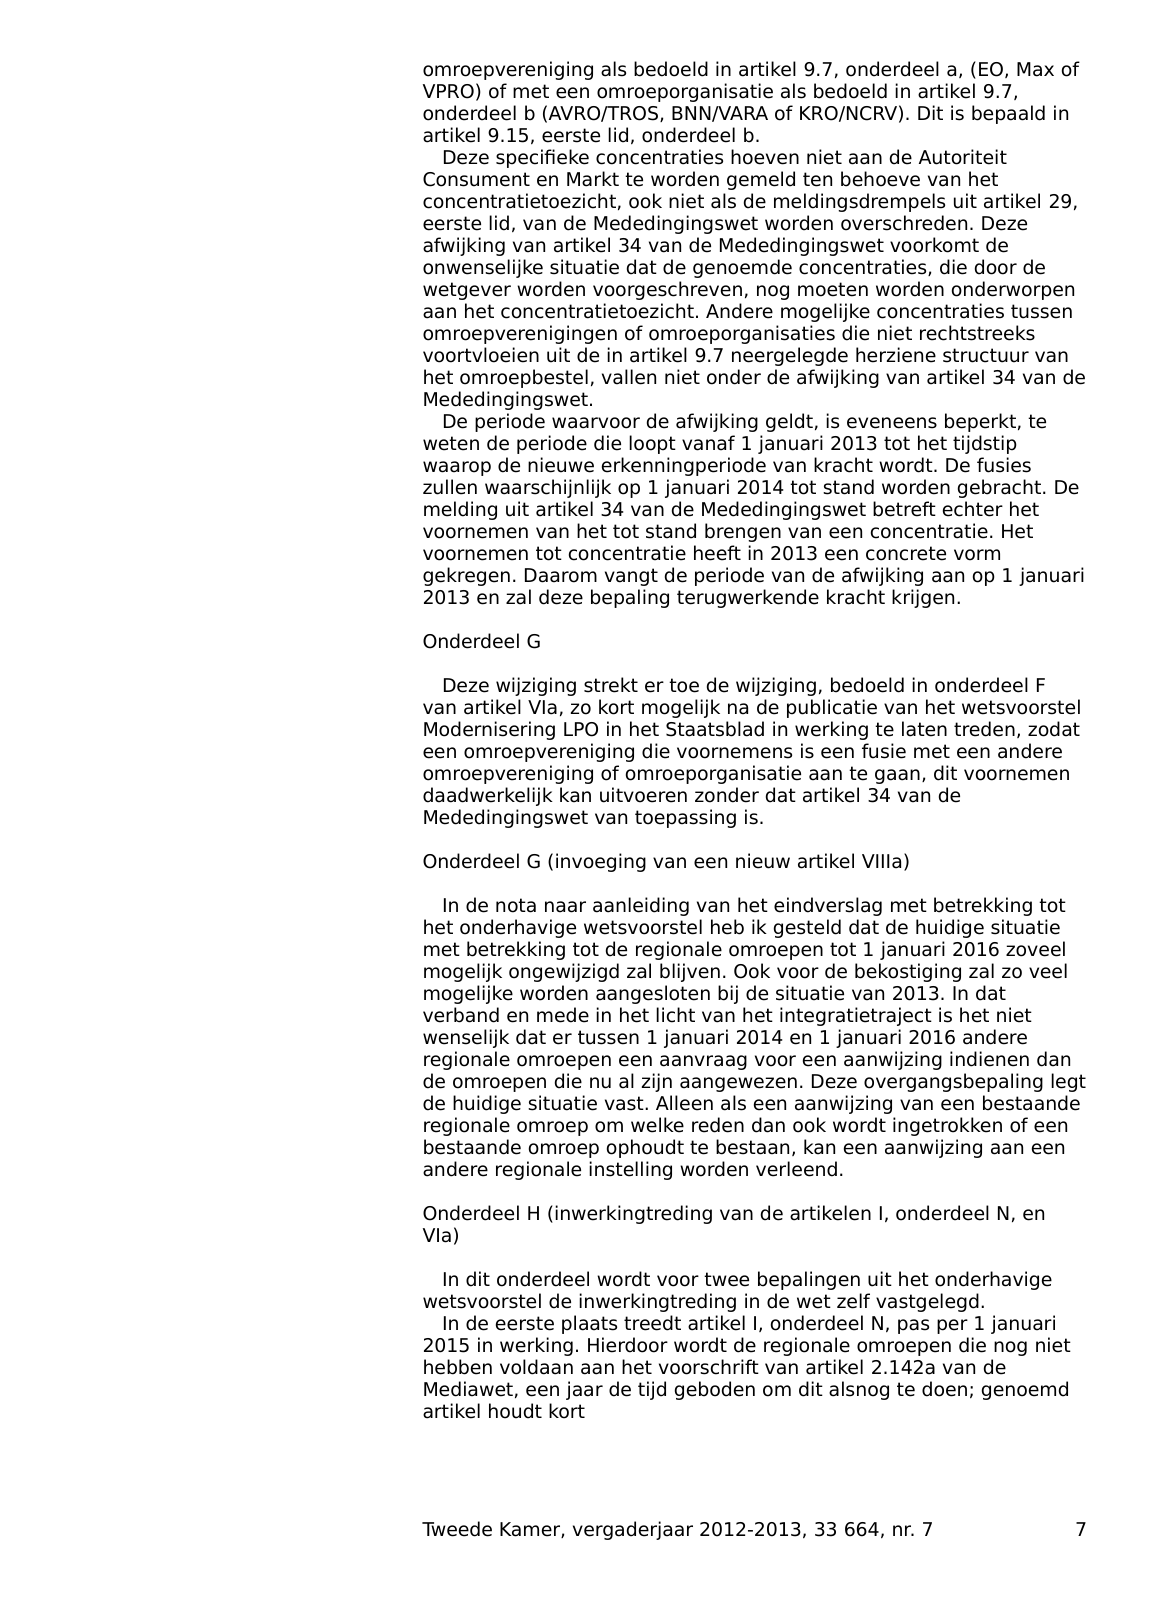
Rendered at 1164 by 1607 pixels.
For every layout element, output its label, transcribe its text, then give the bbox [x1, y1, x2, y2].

text omroepvereniging als bedoeld in artikel 9.7, onderdeel a, (EO, Max of VPRO) of met een omroeporganisatie als bedoeld in artikel 9.7, onderdeel b (AVRO/TROS, BNN/VARA of KRO/NCRV). Dit is bepaald in artikel 9.15, eerste lid, onderdeel b. [422, 59, 1087, 147]
text In de nota naar aanleiding van het eindverslag met betrekking tot het onderhavige wetsvoorstel heb ik gesteld dat de huidige situatie met betrekking tot de regionale omroepen tot 1 januari 2016 zoveel mogelijk ongewijzigd zal blijven. Ook voor de bekostiging zal zo veel mogelijke worden aangesloten bij de situatie van 2013. In dat verband en mede in het licht van het integratietraject is het niet wenselijk dat er tussen 1 januari 2014 en 1 januari 2016 andere regionale omroepen een aanvraag voor een aanwijzing indienen dan de omroepen die nu al zijn aangewezen. Deze overgangsbepaling legt de huidige situatie vast. Alleen als een aanwijzing van een bestaande regionale omroep om welke reden dan ook wordt ingetrokken of een bestaande omroep ophoudt te bestaan, kan een aanwijzing aan een andere regionale instelling worden verleend. [422, 895, 1087, 1181]
subtitle Onderdeel H (inwerkingtreding van de artikelen I, onderdeel N, en VIa) [422, 1203, 1087, 1247]
text De periode waarvoor de afwijking geldt, is eveneens beperkt, te weten de periode die loopt vanaf 1 januari 2013 tot het tijdstip waarop de nieuwe erkenningperiode van kracht wordt. De fusies zullen waarschijnlijk op 1 januari 2014 tot stand worden gebracht. De melding uit artikel 34 van de Mededingingswet betreft echter het voornemen van het tot stand brengen van een concentratie. Het voornemen tot concentratie heeft in 2013 een concrete vorm gekregen. Daarom vangt de periode van de afwijking aan op 1 januari 2013 en zal deze bepaling terugwerkende kracht krijgen. [422, 411, 1087, 608]
text Deze wijziging strekt er toe de wijziging, bedoeld in onderdeel F van artikel VIa, zo kort mogelijk na de publicatie van het wetsvoorstel Modernisering LPO in het Staatsblad in werking te laten treden, zodat een omroepvereniging die voornemens is een fusie met een andere omroepvereniging of omroeporganisatie aan te gaan, dit voornemen daadwerkelijk kan uitvoeren zonder dat artikel 34 van de Mededingingswet van toepassing is. [422, 675, 1087, 829]
text In dit onderdeel wordt voor twee bepalingen uit het onderhavige wetsvoorstel de inwerkingtreding in de wet zelf vastgelegd. [422, 1269, 1087, 1313]
subtitle Onderdeel G [422, 631, 1087, 653]
subtitle Onderdeel G (invoeging van een nieuw artikel VIIIa) [422, 851, 1087, 873]
text In de eerste plaats treedt artikel I, onderdeel N, pas per 1 januari 2015 in werking. Hierdoor wordt de regionale omroepen die nog niet hebben voldaan aan het voorschrift van artikel 2.142a van de Mediawet, een jaar de tijd geboden om dit alsnog te doen; genoemd artikel houdt kort [422, 1313, 1087, 1423]
text Deze specifieke concentraties hoeven niet aan de Autoriteit Consument en Markt te worden gemeld ten behoeve van het concentratietoezicht, ook niet als de meldingsdrempels uit artikel 29, eerste lid, van de Mededingingswet worden overschreden. Deze afwijking van artikel 34 van de Mededingingswet voorkomt de onwenselijke situatie dat de genoemde concentraties, die door de wetgever worden voorgeschreven, nog moeten worden onderworpen aan het concentratietoezicht. Andere mogelijke concentraties tussen omroepverenigingen of omroeporganisaties die niet rechtstreeks voortvloeien uit de in artikel 9.7 neergelegde herziene structuur van het omroepbestel, vallen niet onder de afwijking van artikel 34 van de Mededingingswet. [422, 147, 1087, 411]
